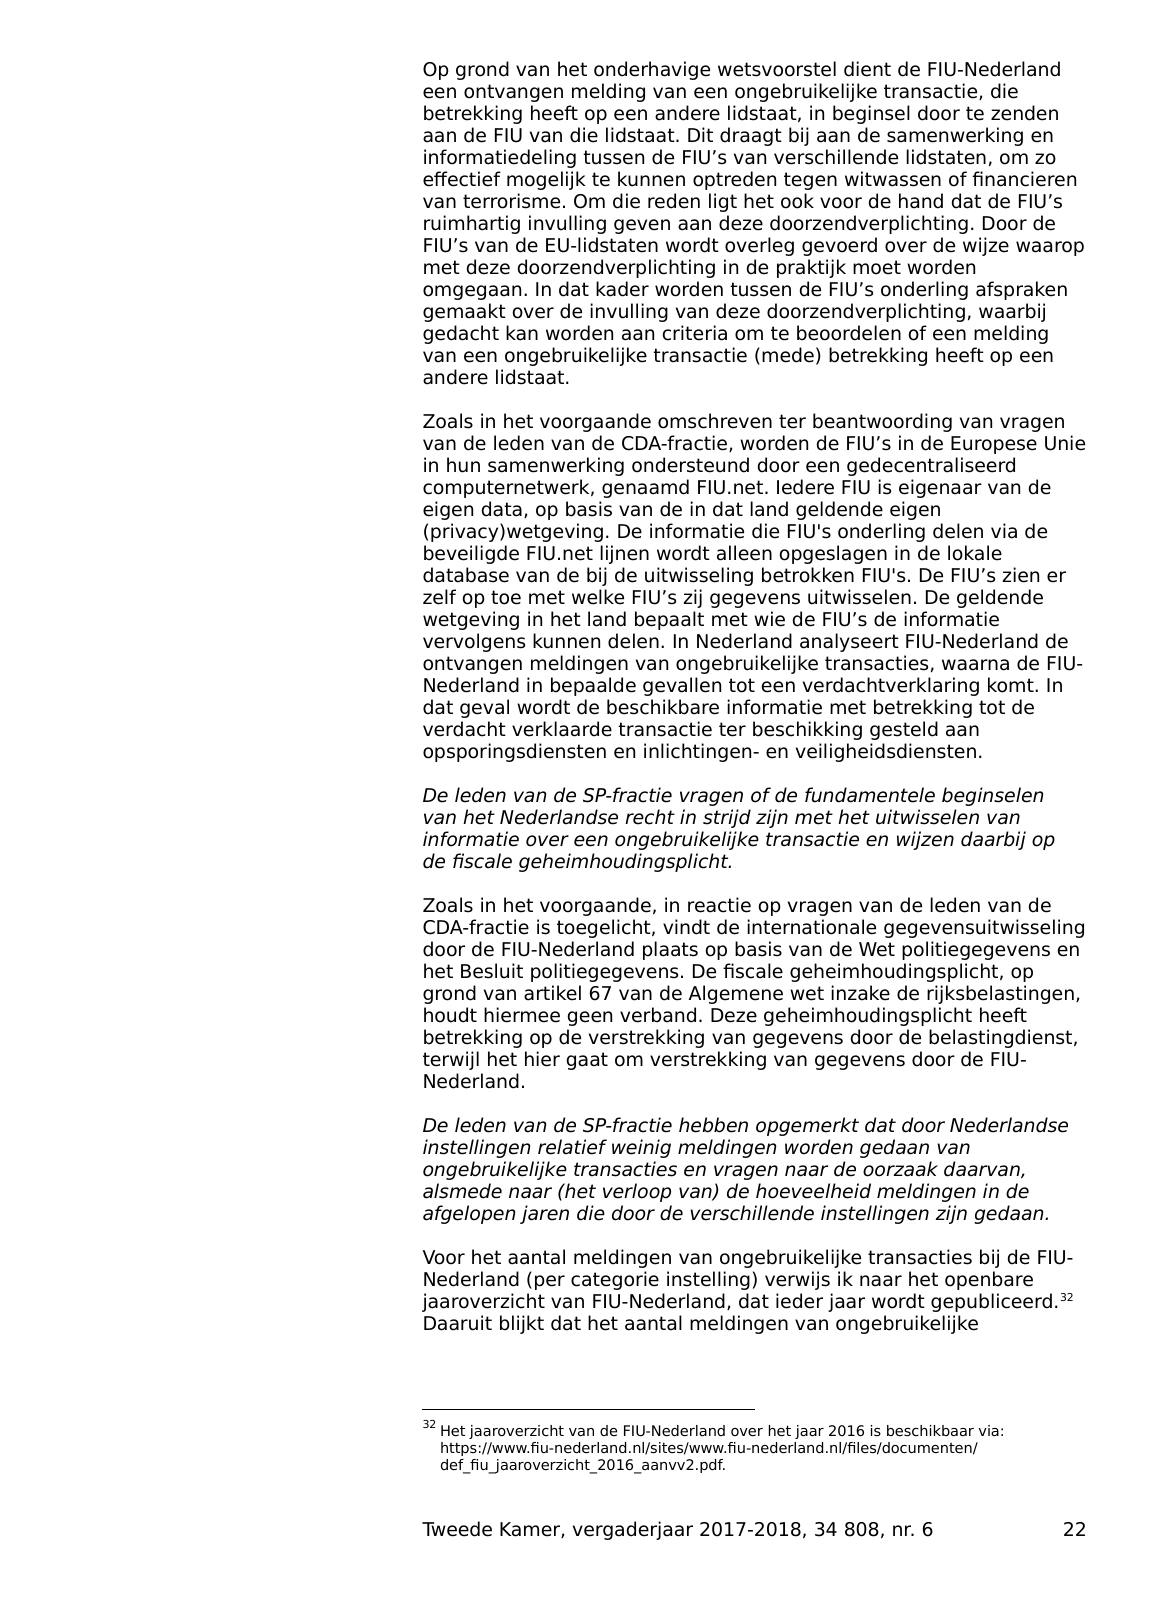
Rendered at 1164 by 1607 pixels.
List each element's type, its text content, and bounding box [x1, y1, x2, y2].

text Zoals in het voorgaande omschreven ter beantwoording van vragen van de leden van de CDA-fractie, worden de FIU’s in de Europese Unie in hun samenwerking ondersteund door een gedecentraliseerd computernetwerk, genaamd FIU.net. Iedere FIU is eigenaar van de eigen data, op basis van de in dat land geldende eigen (privacy)wetgeving. De informatie die FIU's onderling delen via de beveiligde FIU.net lijnen wordt alleen opgeslagen in de lokale database van de bij de uitwisseling betrokken FIU's. De FIU’s zien er zelf op toe met welke FIU’s zij gegevens uitwisselen. De geldende wetgeving in het land bepaalt met wie de FIU’s de informatie vervolgens kunnen delen. In Nederland analyseert FIU-Nederland de ontvangen meldingen van ongebruikelijke transacties, waarna de FIU-Nederland in bepaalde gevallen tot een verdachtverklaring komt. In dat geval wordt de beschikbare informatie met betrekking tot de verdacht verklaarde transactie ter beschikking gesteld aan opsporingsdiensten en inlichtingen- en veiligheidsdiensten. [422, 411, 1087, 763]
text Voor het aantal meldingen van ongebruikelijke transacties bij de FIU-Nederland (per categorie instelling) verwijs ik naar het openbare jaaroverzicht van FIU-Nederland, dat ieder jaar wordt gepubliceerd. Daaruit blijkt dat het aantal meldingen van ongebruikelijke [422, 1247, 1087, 1335]
text Zoals in het voorgaande, in reactie op vragen van de leden van de CDA-fractie is toegelicht, vindt de internationale gegevensuitwisseling door de FIU-Nederland plaats op basis van de Wet politiegegevens en het Besluit politiegegevens. De fiscale geheimhoudingsplicht, op grond van artikel 67 van de Algemene wet inzake de rijksbelastingen, houdt hiermee geen verband. Deze geheimhoudingsplicht heeft betrekking op de verstrekking van gegevens door de belastingdienst, terwijl het hier gaat om verstrekking van gegevens door de FIU-Nederland. [422, 895, 1087, 1093]
text De leden van de SP-fractie vragen of de fundamentele beginselen van het Nederlandse recht in strijd zijn met het uitwisselen van informatie over een ongebruikelijke transactie en wijzen daarbij op de fiscale geheimhoudingsplicht. [422, 785, 1087, 873]
text Op grond van het onderhavige wetsvoorstel dient de FIU-Nederland een ontvangen melding van een ongebruikelijke transactie, die betrekking heeft op een andere lidstaat, in beginsel door te zenden aan de FIU van die lidstaat. Dit draagt bij aan de samenwerking en informatiedeling tussen de FIU’s van verschillende lidstaten, om zo effectief mogelijk te kunnen optreden tegen witwassen of financieren van terrorisme. Om die reden ligt het ook voor de hand dat de FIU’s ruimhartig invulling geven aan deze doorzendverplichting. Door de FIU’s van de EU-lidstaten wordt overleg gevoerd over de wijze waarop met deze doorzendverplichting in de praktijk moet worden omgegaan. In dat kader worden tussen de FIU’s onderling afspraken gemaakt over de invulling van deze doorzendverplichting, waarbij gedacht kan worden aan criteria om te beoordelen of een melding van een ongebruikelijke transactie (mede) betrekking heeft op een andere lidstaat. [422, 59, 1087, 389]
text De leden van de SP-fractie hebben opgemerkt dat door Nederlandse instellingen relatief weinig meldingen worden gedaan van ongebruikelijke transacties en vragen naar de oorzaak daarvan, alsmede naar (het verloop van) de hoeveelheid meldingen in de afgelopen jaren die door de verschillende instellingen zijn gedaan. [422, 1115, 1087, 1225]
text Het jaaroverzicht van de FIU-Nederland over het jaar 2016 is beschikbaar via: https://www.fiu-nederland.nl/sites/www.fiu-nederland.nl/files/documenten/def_fiu_jaaroverzicht_2016_aanvv2.pdf. [422, 1418, 1087, 1474]
